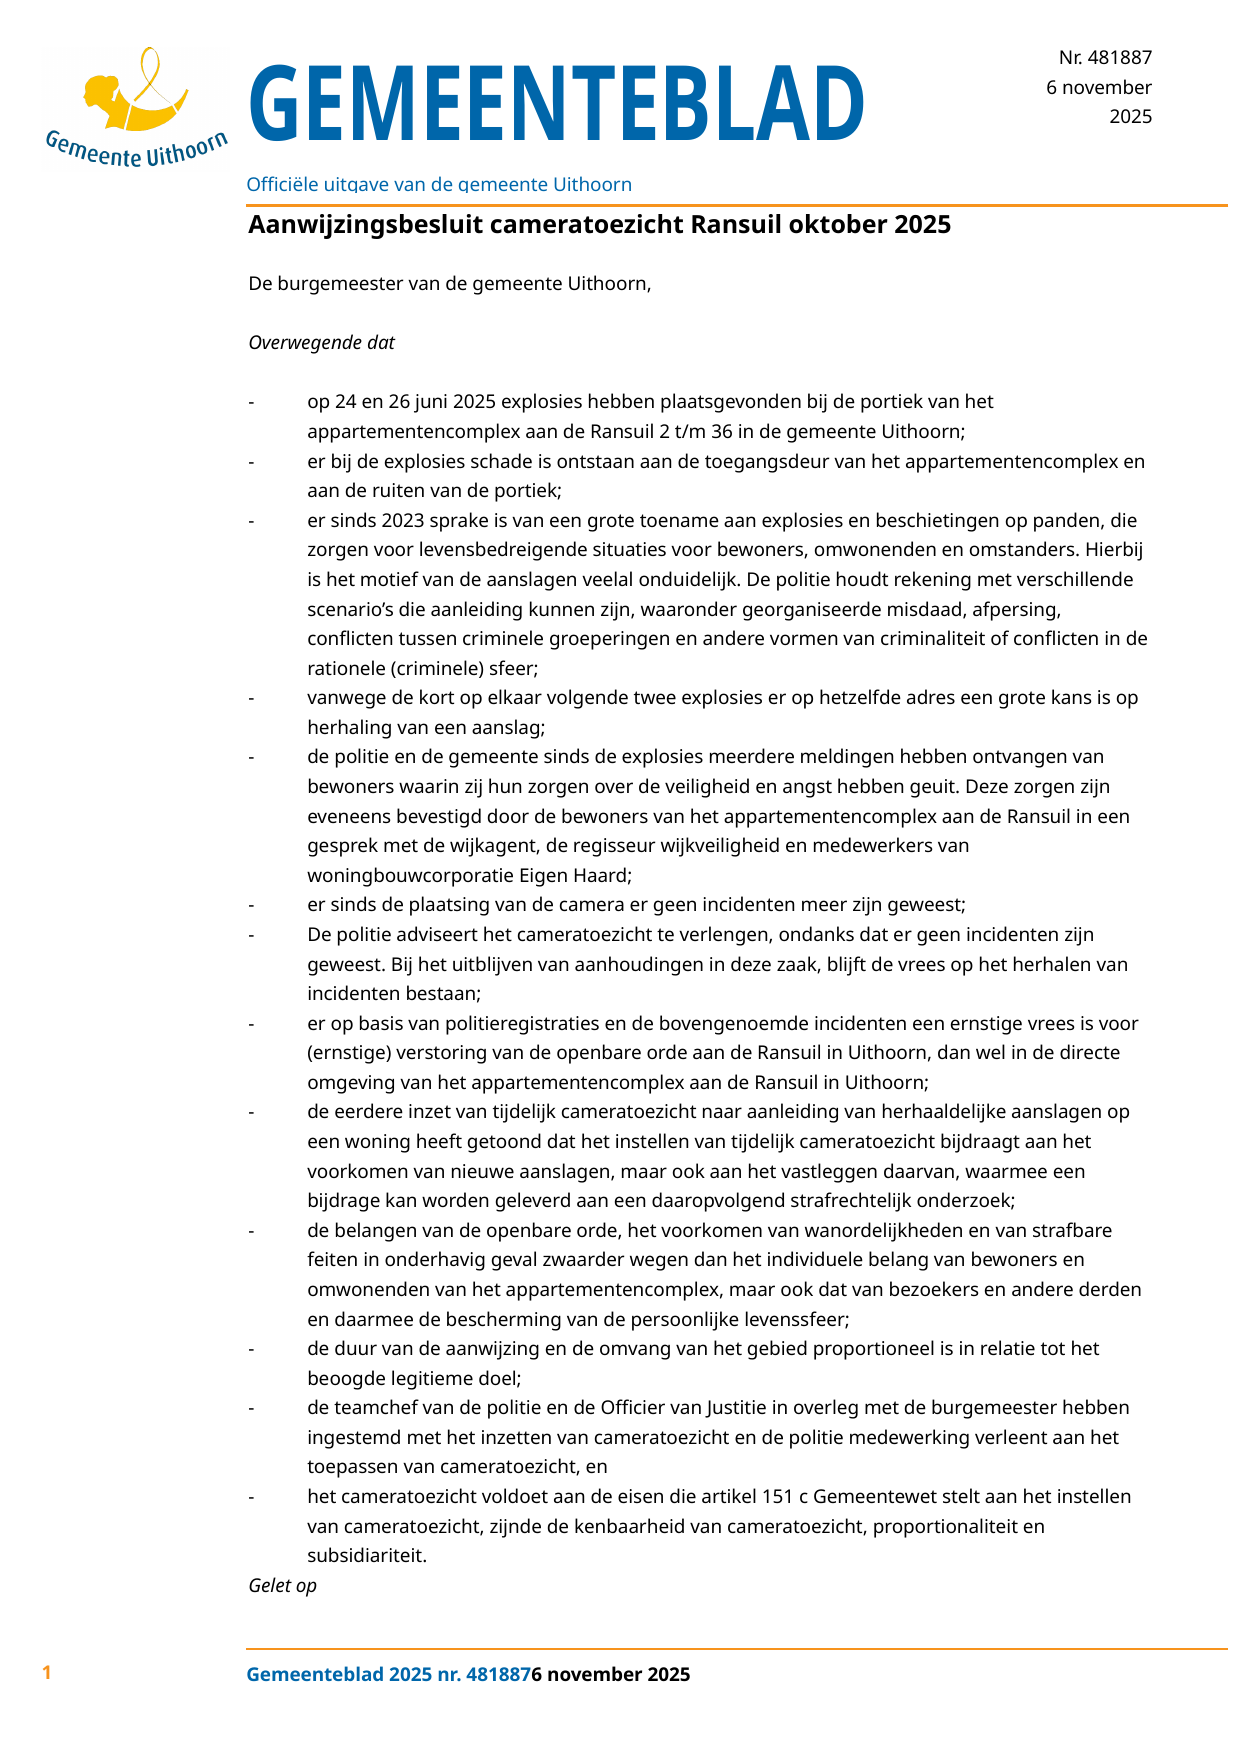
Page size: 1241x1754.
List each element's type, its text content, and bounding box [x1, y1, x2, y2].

list vanwege de kort op elkaar volgende twee explosies er op hetzelfde adres een grote kans is op herhaling van een aanslag; [248, 684, 1152, 740]
text Overwegende dat [248, 329, 1152, 355]
list de politie en de gemeente sinds de explosies meerdere meldingen hebben ontvangen van bewoners waarin zij hun zorgen over de veiligheid en angst hebben geuit. Deze zorgen zijn eveneens bevestigd door de bewoners van het appartementencomplex aan de Ransuil in een gesprek met de wijkagent, de regisseur wijkveiligheid en medewerkers van woningbouwcorporatie Eigen Haard; [248, 744, 1152, 888]
list de teamchef van de politie en de Officier van Justitie in overleg met de burgemeester hebben ingestemd met het inzetten van cameratoezicht en de politie medewerking verleent aan het toepassen van cameratoezicht, en [248, 1394, 1152, 1479]
list De politie adviseert het cameratoezicht te verlengen, ondanks dat er geen incidenten zijn geweest. Bij het uitblijven van aanhoudingen in deze zaak, blijft de vrees op het herhalen van incidenten bestaan; [248, 921, 1152, 1006]
text Gelet op [248, 1572, 1152, 1598]
list de belangen van de openbare orde, het voorkomen van wanordelijkheden en van strafbare feiten in onderhavig geval zwaarder wegen dan het individuele belang van bewoners en omwonenden van het appartementencomplex, maar ook dat van bezoekers en andere derden en daarmee de bescherming van de persoonlijke levenssfeer; [248, 1217, 1152, 1331]
list er sinds de plaatsing van de camera er geen incidenten meer zijn geweest; [248, 892, 1152, 917]
list het cameratoezicht voldoet aan de eisen die artikel 151 c Gemeentewet stelt aan het instellen van cameratoezicht, zijnde de kenbaarheid van cameratoezicht, proportionaliteit en subsidiariteit. [248, 1483, 1152, 1568]
list op 24 en 26 juni 2025 explosies hebben plaatsgevonden bij de portiek van het appartementencomplex aan de Ransuil 2 t/m 36 in de gemeente Uithoorn; [248, 389, 1152, 444]
list de eerdere inzet van tijdelijk cameratoezicht naar aanleiding van herhaaldelijke aanslagen op een woning heeft getoond dat het instellen van tijdelijk cameratoezicht bijdraagt aan het voorkomen van nieuwe aanslagen, maar ook aan het vastleggen daarvan, waarmee een bijdrage kan worden geleverd aan een daaropvolgend strafrechtelijk onderzoek; [248, 1099, 1152, 1213]
list de duur van de aanwijzing en de omvang van het gebied proportioneel is in relatie tot het beoogde legitieme doel; [248, 1335, 1152, 1391]
list er bij de explosies schade is ontstaan aan de toegangsdeur van het appartementencomplex en aan de ruiten van de portiek; [248, 448, 1152, 503]
picture [41, 47, 231, 172]
text De burgemeester van de gemeente Uithoorn, [248, 270, 1152, 296]
list er op basis van politieregistraties en de bovengenoemde incidenten een ernstige vrees is voor (ernstige) verstoring van de openbare orde aan de Ransuil in Uithoorn, dan wel in de directe omgeving van het appartementencomplex aan de Ransuil in Uithoorn; [248, 1010, 1152, 1095]
text Aanwijzingsbesluit cameratoezicht Ransuil oktober 2025 [248, 207, 1152, 241]
list er sinds 2023 sprake is van een grote toename aan explosies en beschietingen op panden, die zorgen voor levensbedreigende situaties voor bewoners, omwonenden en omstanders. Hierbij is het motief van de aanslagen veelal onduidelijk. De politie houdt rekening met verschillende scenario’s die aanleiding kunnen zijn, waaronder georganiseerde misdaad, afpersing, conflicten tussen criminele groeperingen en andere vormen van criminaliteit of conflicten in de rationele (criminele) sfeer; [248, 507, 1152, 681]
